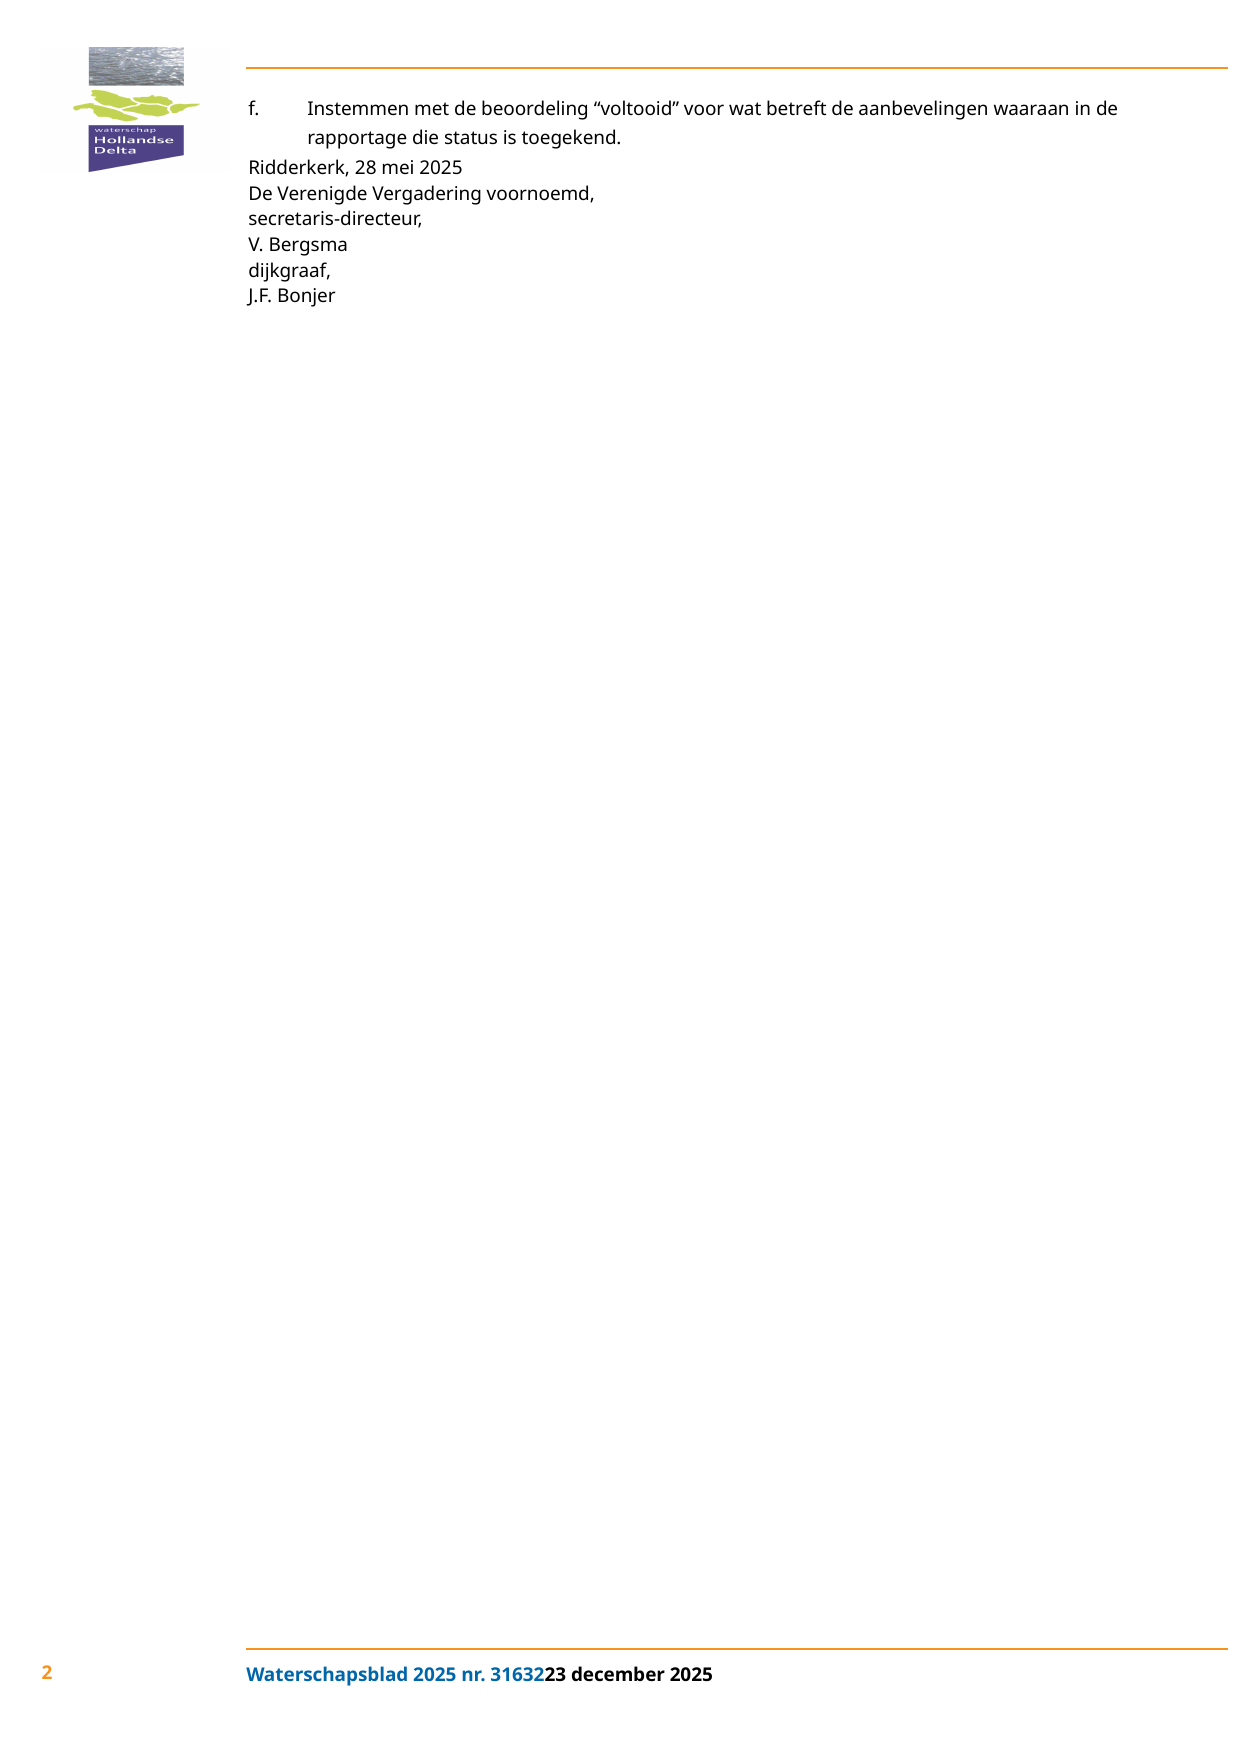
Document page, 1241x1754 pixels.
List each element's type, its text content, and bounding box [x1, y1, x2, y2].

list Instemmen met de beoordeling “voltooid” voor wat betreft de aanbevelingen waaraan in de rapportage die status is toegekend. [248, 95, 1152, 150]
text Ridderkerk, 28 mei 2025 [248, 154, 1152, 180]
text De Verenigde Vergadering voornoemd, [248, 180, 1152, 205]
text V. Bergsma [248, 231, 1152, 257]
text secretaris-directeur, [248, 205, 1152, 231]
picture [41, 47, 231, 172]
text dijkgraaf, [248, 257, 1152, 283]
text J.F. Bonjer [248, 283, 1152, 308]
